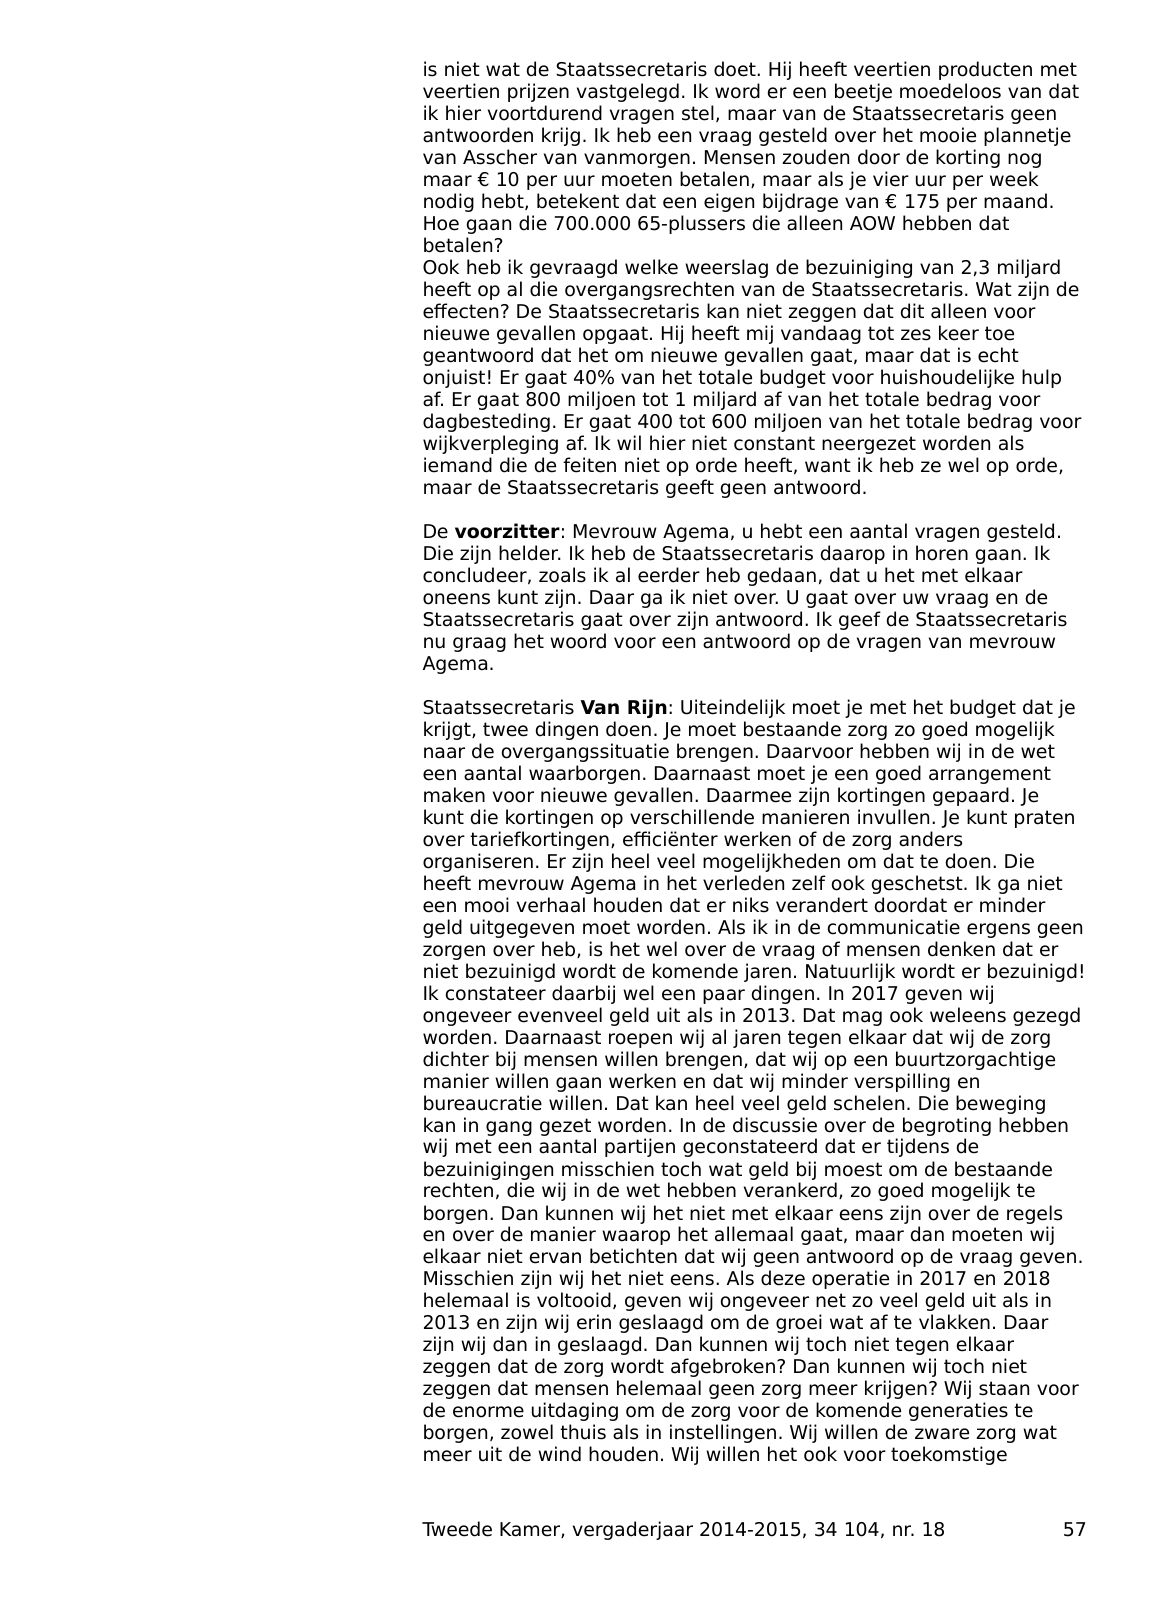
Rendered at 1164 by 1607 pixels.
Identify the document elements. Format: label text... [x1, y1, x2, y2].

text De voorzitter: Mevrouw Agema, u hebt een aantal vragen gesteld. Die zijn helder. Ik heb de Staatssecretaris daarop in horen gaan. Ik concludeer, zoals ik al eerder heb gedaan, dat u het met elkaar oneens kunt zijn. Daar ga ik niet over. U gaat over uw vraag en de Staatssecretaris gaat over zijn antwoord. Ik geef de Staatssecretaris nu graag het woord voor een antwoord op de vragen van mevrouw Agema. [422, 521, 1087, 675]
text is niet wat de Staatssecretaris doet. Hij heeft veertien producten met veertien prijzen vastgelegd. Ik word er een beetje moedeloos van dat ik hier voortdurend vragen stel, maar van de Staatssecretaris geen antwoorden krijg. Ik heb een vraag gesteld over het mooie plannetje van Asscher van vanmorgen. Mensen zouden door de korting nog maar € 10 per uur moeten betalen, maar als je vier uur per week nodig hebt, betekent dat een eigen bijdrage van € 175 per maand. Hoe gaan die 700.000 65-plussers die alleen AOW hebben dat betalen? [422, 59, 1087, 257]
text Staatssecretaris Van Rijn: Uiteindelijk moet je met het budget dat je krijgt, twee dingen doen. Je moet bestaande zorg zo goed mogelijk naar de overgangssituatie brengen. Daarvoor hebben wij in de wet een aantal waarborgen. Daarnaast moet je een goed arrangement maken voor nieuwe gevallen. Daarmee zijn kortingen gepaard. Je kunt die kortingen op verschillende manieren invullen. Je kunt praten over tariefkortingen, efficiënter werken of de zorg anders organiseren. Er zijn heel veel mogelijkheden om dat te doen. Die heeft mevrouw Agema in het verleden zelf ook geschetst. Ik ga niet een mooi verhaal houden dat er niks verandert doordat er minder geld uitgegeven moet worden. Als ik in de communicatie ergens geen zorgen over heb, is het wel over de vraag of mensen denken dat er niet bezuinigd wordt de komende jaren. Natuurlijk wordt er bezuinigd! Ik constateer daarbij wel een paar dingen. In 2017 geven wij ongeveer evenveel geld uit als in 2013. Dat mag ook weleens gezegd worden. Daarnaast roepen wij al jaren tegen elkaar dat wij de zorg dichter bij mensen willen brengen, dat wij op een buurtzorgachtige manier willen gaan werken en dat wij minder verspilling en bureaucratie willen. Dat kan heel veel geld schelen. Die beweging kan in gang gezet worden. In de discussie over de begroting hebben wij met een aantal partijen geconstateerd dat er tijdens de bezuinigingen misschien toch wat geld bij moest om de bestaande rechten, die wij in de wet hebben verankerd, zo goed mogelijk te borgen. Dan kunnen wij het niet met elkaar eens zijn over de regels en over de manier waarop het allemaal gaat, maar dan moeten wij elkaar niet ervan betichten dat wij geen antwoord op de vraag geven. Misschien zijn wij het niet eens. Als deze operatie in 2017 en 2018 helemaal is voltooid, geven wij ongeveer net zo veel geld uit als in 2013 en zijn wij erin geslaagd om de groei wat af te vlakken. Daar zijn wij dan in geslaagd. Dan kunnen wij toch niet tegen elkaar zeggen dat de zorg wordt afgebroken? Dan kunnen wij toch niet zeggen dat mensen helemaal geen zorg meer krijgen? Wij staan voor de enorme uitdaging om de zorg voor de komende generaties te borgen, zowel thuis als in instellingen. Wij willen de zware zorg wat meer uit de wind houden. Wij willen het ook voor toekomstige [422, 697, 1087, 1466]
text Ook heb ik gevraagd welke weerslag de bezuiniging van 2,3 miljard heeft op al die overgangsrechten van de Staatssecretaris. Wat zijn de effecten? De Staatssecretaris kan niet zeggen dat dit alleen voor nieuwe gevallen opgaat. Hij heeft mij vandaag tot zes keer toe geantwoord dat het om nieuwe gevallen gaat, maar dat is echt onjuist! Er gaat 40% van het totale budget voor huishoudelijke hulp af. Er gaat 800 miljoen tot 1 miljard af van het totale bedrag voor dagbesteding. Er gaat 400 tot 600 miljoen van het totale bedrag voor wijkverpleging af. Ik wil hier niet constant neergezet worden als iemand die de feiten niet op orde heeft, want ik heb ze wel op orde, maar de Staatssecretaris geeft geen antwoord. [422, 257, 1087, 499]
